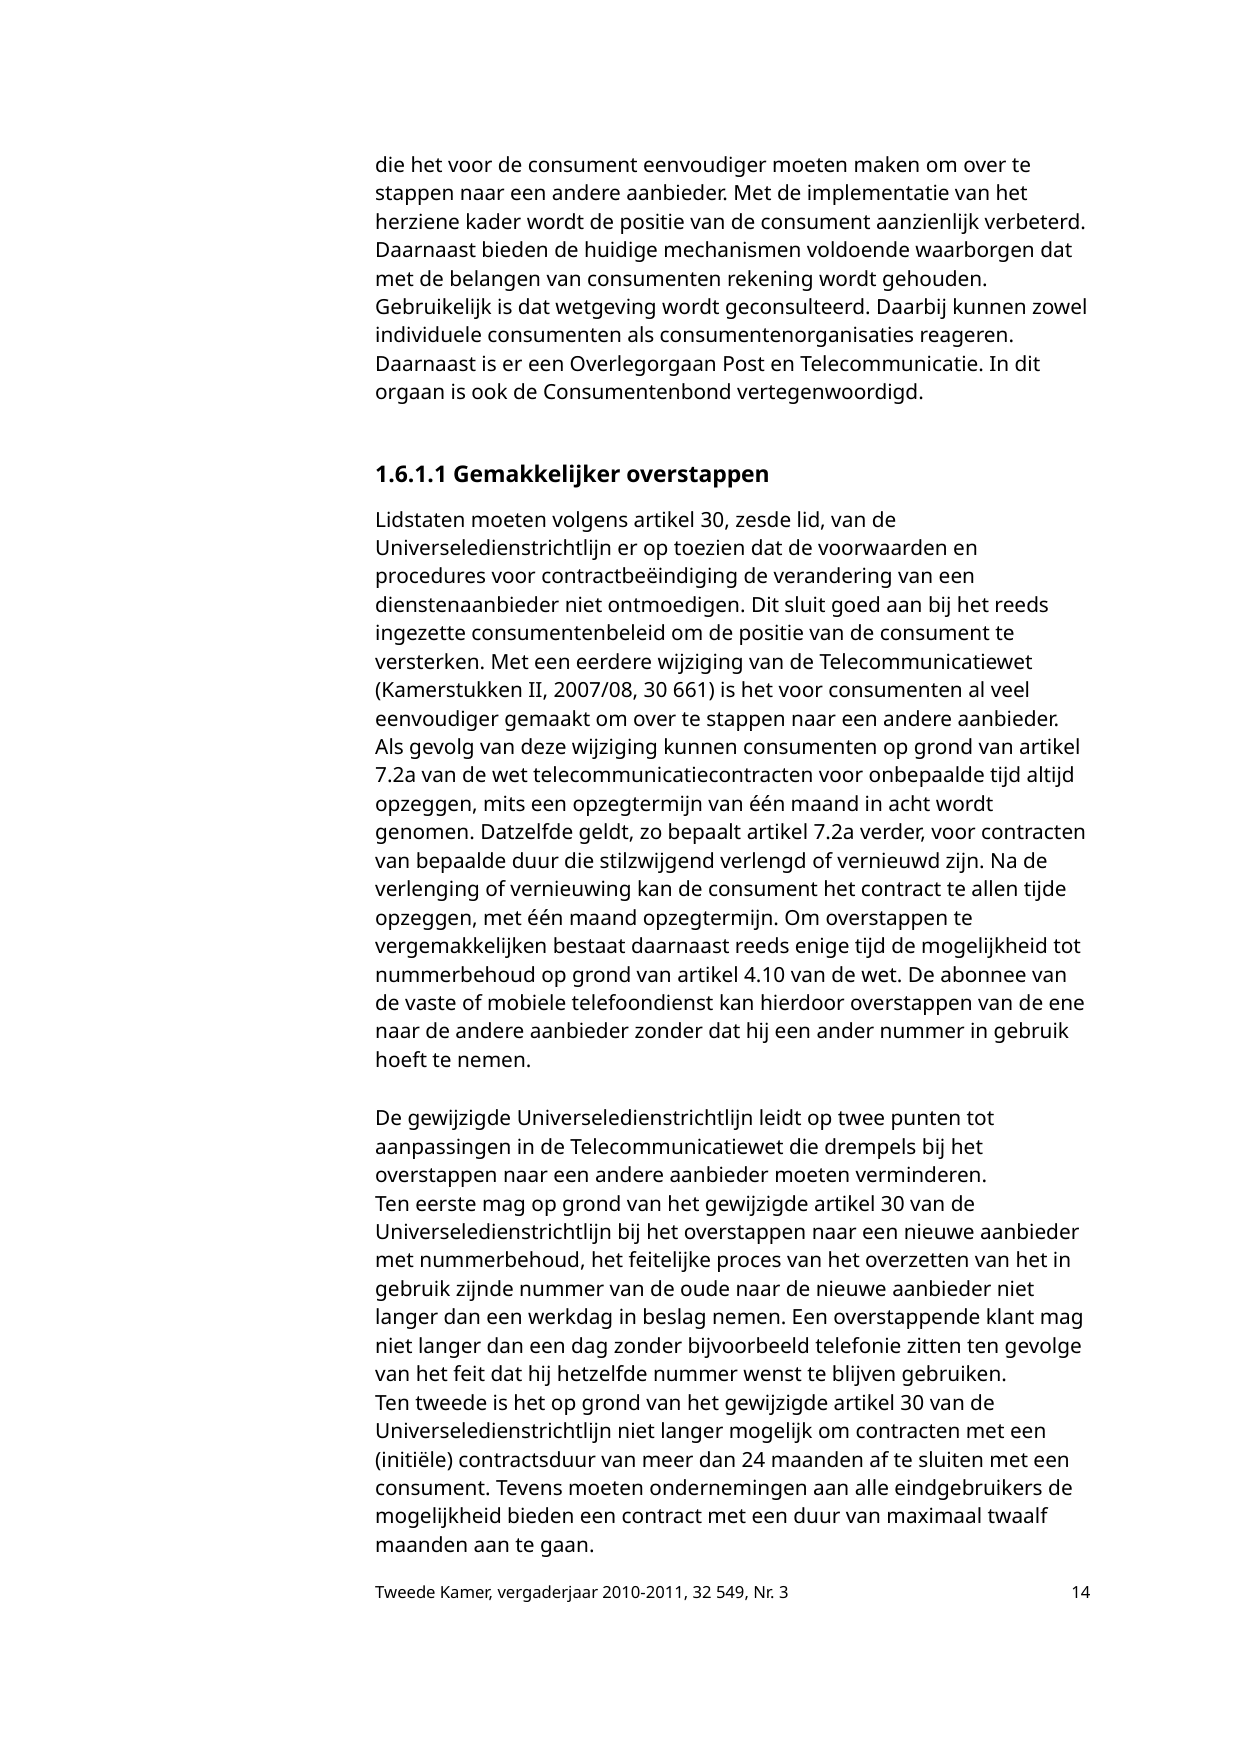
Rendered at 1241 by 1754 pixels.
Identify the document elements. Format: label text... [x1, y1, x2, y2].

subtitle 1.6.1.1 Gemakkelijker overstappen [375, 458, 1090, 490]
text die het voor de consument eenvoudiger moeten maken om over te stappen naar een andere aanbieder. Met de implementatie van het herziene kader wordt de positie van de consument aanzienlijk verbeterd. Daarnaast bieden de huidige mechanismen voldoende waarborgen dat met de belangen van consumenten rekening wordt gehouden. Gebruikelijk is dat wetgeving wordt geconsulteerd. Daarbij kunnen zowel individuele consumenten als consumentenorganisaties reageren. Daarnaast is er een Overlegorgaan Post en Telecommunicatie. In dit orgaan is ook de Consumentenbond vertegenwoordigd. [375, 150, 1090, 406]
text Lidstaten moeten volgens artikel 30, zesde lid, van de Universeledienstrichtlijn er op toezien dat de voorwaarden en procedures voor contractbeëindiging de verandering van een dienstenaanbieder niet ontmoedigen. Dit sluit goed aan bij het reeds ingezette consumentenbeleid om de positie van de consument te versterken. Met een eerdere wijziging van de Telecommunicatiewet (Kamerstukken II, 2007/08, 30 661) is het voor consumenten al veel eenvoudiger gemaakt om over te stappen naar een andere aanbieder. Als gevolg van deze wijziging kunnen consumenten op grond van artikel 7.2a van de wet telecommunicatiecontracten voor onbepaalde tijd altijd opzeggen, mits een opzegtermijn van één maand in acht wordt genomen. Datzelfde geldt, zo bepaalt artikel 7.2a verder, voor contracten van bepaalde duur die stilzwijgend verlengd of vernieuwd zijn. Na de verlenging of vernieuwing kan de consument het contract te allen tijde opzeggen, met één maand opzegtermijn. Om overstappen te vergemakkelijken bestaat daarnaast reeds enige tijd de mogelijkheid tot nummerbehoud op grond van artikel 4.10 van de wet. De abonnee van de vaste of mobiele telefoondienst kan hierdoor overstappen van de ene naar de andere aanbieder zonder dat hij een ander nummer in gebruik hoeft te nemen. [375, 505, 1090, 1073]
text Ten eerste mag op grond van het gewijzigde artikel 30 van de Universeledienstrichtlijn bij het overstappen naar een nieuwe aanbieder met nummerbehoud, het feitelijke proces van het overzetten van het in gebruik zijnde nummer van de oude naar de nieuwe aanbieder niet langer dan een werkdag in beslag nemen. Een overstappende klant mag niet langer dan een dag zonder bijvoorbeeld telefonie zitten ten gevolge van het feit dat hij hetzelfde nummer wenst te blijven gebruiken. [375, 1189, 1090, 1388]
text Ten tweede is het op grond van het gewijzigde artikel 30 van de Universeledienstrichtlijn niet langer mogelijk om contracten met een (initiële) contractsduur van meer dan 24 maanden af te sluiten met een consument. Tevens moeten ondernemingen aan alle eindgebruikers de mogelijkheid bieden een contract met een duur van maximaal twaalf maanden aan te gaan. [375, 1388, 1090, 1558]
text De gewijzigde Universeledienstrichtlijn leidt op twee punten tot aanpassingen in de Telecommunicatiewet die drempels bij het overstappen naar een andere aanbieder moeten verminderen. [375, 1103, 1090, 1189]
